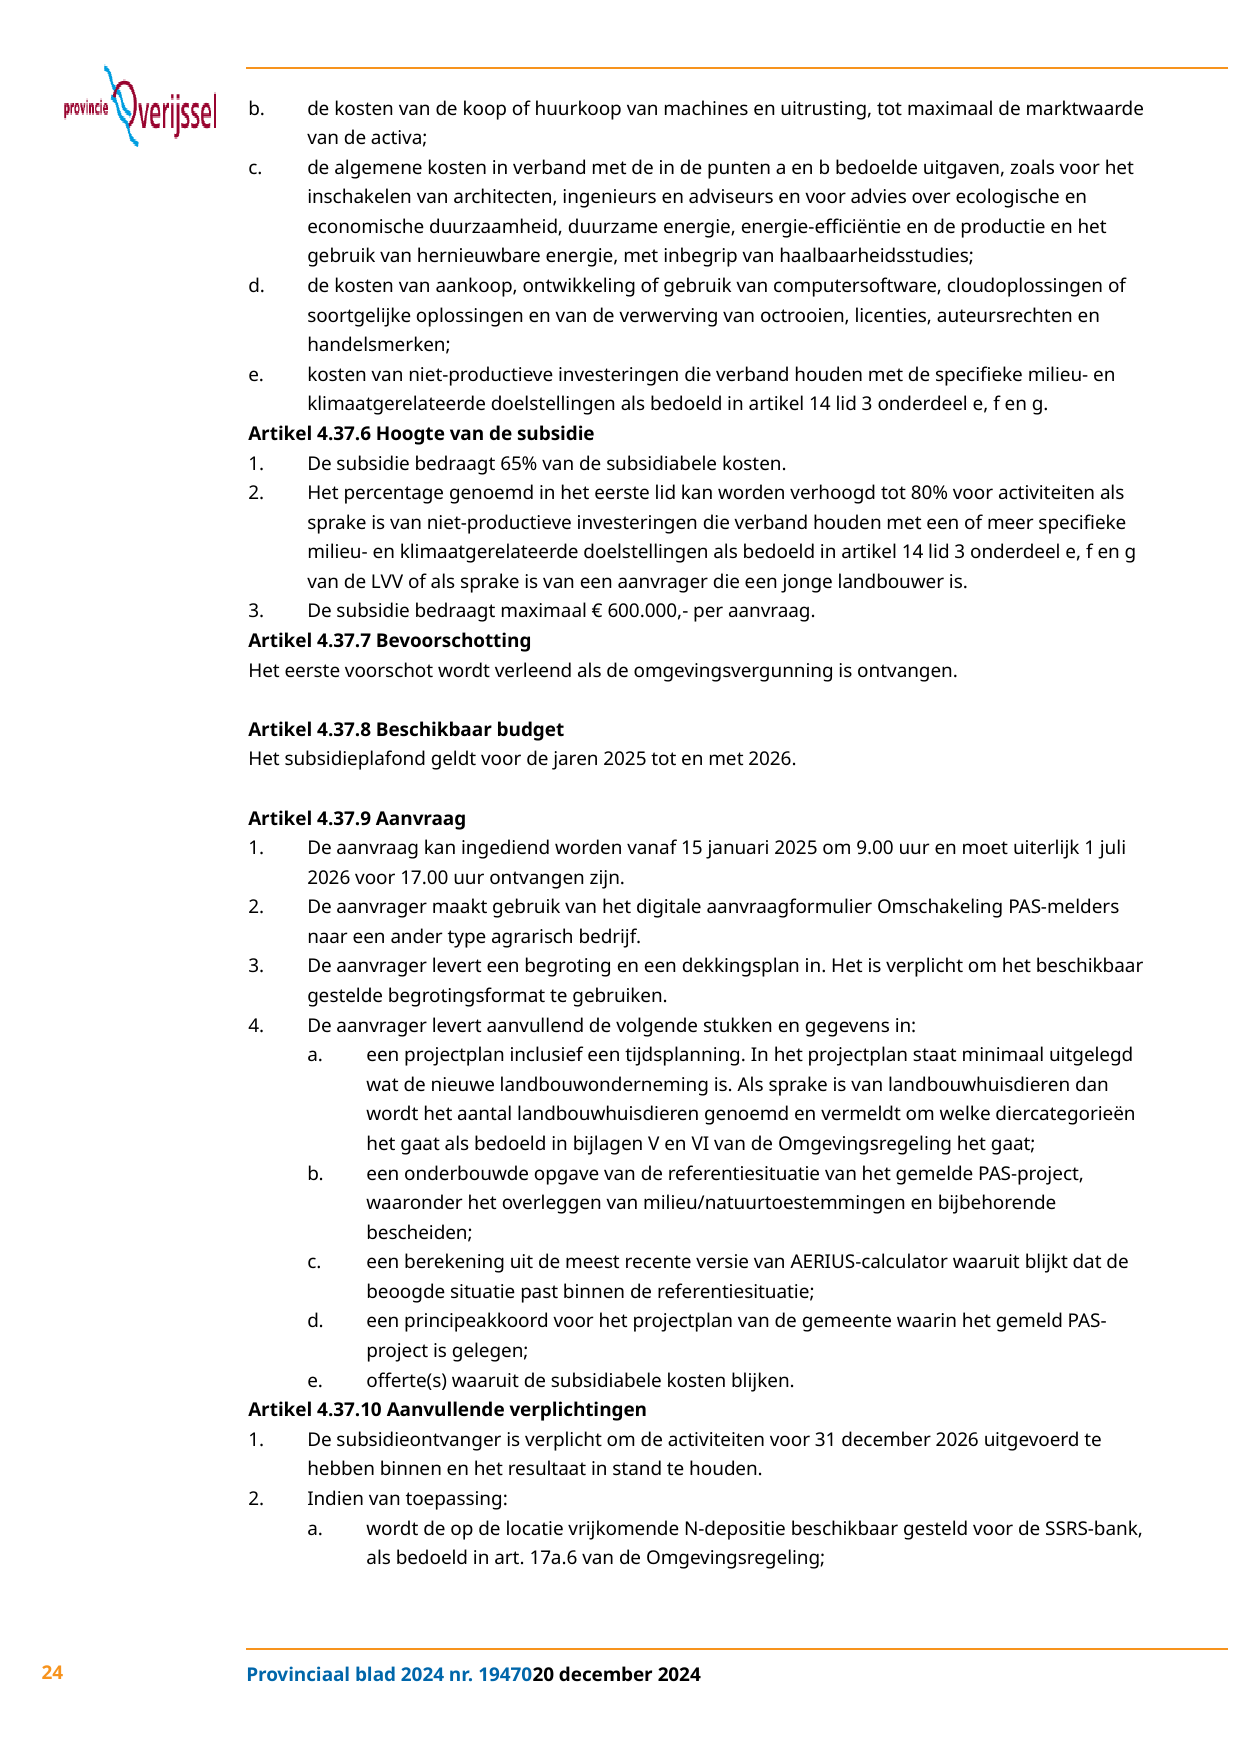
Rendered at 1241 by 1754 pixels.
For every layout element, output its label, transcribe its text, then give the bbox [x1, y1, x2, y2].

list De subsidie bedraagt maximaal € 600.000,- per aanvraag. [248, 598, 1152, 623]
list De subsidieontvanger is verplicht om de activiteiten voor 31 december 2026 uitgevoerd te hebben binnen en het resultaat in stand te houden. [248, 1426, 1152, 1481]
list de kosten van aankoop, ontwikkeling of gebruik van computersoftware, cloudoplossingen of soortgelijke oplossingen en van de verwerving van octrooien, licenties, auteursrechten en handelsmerken; [248, 272, 1152, 357]
text Artikel 4.37.9 Aanvraag [248, 805, 1152, 831]
list een principeakkoord voor het projectplan van de gemeente waarin het gemeld PAS-project is gelegen; [307, 1308, 1152, 1363]
text Artikel 4.37.8 Beschikbaar budget [248, 716, 1152, 742]
list De subsidie bedraagt 65% van de subsidiabele kosten. [248, 450, 1152, 476]
list De aanvrager levert aanvullend de volgende stukken en gegevens in: [248, 1012, 1152, 1038]
list wordt de op de locatie vrijkomende N-depositie beschikbaar gesteld voor de SSRS-bank, als bedoeld in art. 17a.6 van de Omgevingsregeling; [307, 1515, 1152, 1570]
list een berekening uit de meest recente versie van AERIUS-calculator waaruit blijkt dat de beoogde situatie past binnen de referentiesituatie; [307, 1248, 1152, 1304]
text Artikel 4.37.6 Hoogte van de subsidie [248, 420, 1152, 446]
list De aanvrager maakt gebruik van het digitale aanvraagformulier Omschakeling PAS-melders naar een ander type agrarisch bedrijf. [248, 893, 1152, 949]
text Het eerste voorschot wordt verleend als de omgevingsvergunning is ontvangen. [248, 657, 1152, 683]
list kosten van niet-productieve investeringen die verband houden met de specifieke milieu- en klimaatgerelateerde doelstellingen als bedoeld in artikel 14 lid 3 onderdeel e, f en g. [248, 361, 1152, 416]
list Het percentage genoemd in het eerste lid kan worden verhoogd tot 80% voor activiteiten als sprake is van niet-productieve investeringen die verband houden met een of meer specifieke milieu- en klimaatgerelateerde doelstellingen als bedoeld in artikel 14 lid 3 onderdeel e, f en g van de LVV of als sprake is van een aanvrager die een jonge landbouwer is. [248, 479, 1152, 594]
list offerte(s) waaruit de subsidiabele kosten blijken. [307, 1367, 1152, 1393]
list de algemene kosten in verband met de in de punten a en b bedoelde uitgaven, zoals voor het inschakelen van architecten, ingenieurs en adviseurs en voor advies over ecologische en economische duurzaamheid, duurzame energie, energie-efficiëntie en de productie en het gebruik van hernieuwbare energie, met inbegrip van haalbaarheidsstudies; [248, 154, 1152, 268]
text Artikel 4.37.7 Bevoorschotting [248, 627, 1152, 653]
list De aanvraag kan ingediend worden vanaf 15 januari 2025 om 9.00 uur en moet uiterlijk 1 juli 2026 voor 17.00 uur ontvangen zijn. [248, 834, 1152, 890]
list een onderbouwde opgave van de referentiesituatie van het gemelde PAS-project, waaronder het overleggen van milieu/natuurtoestemmingen en bijbehorende bescheiden; [307, 1160, 1152, 1245]
list De aanvrager levert een begroting en een dekkingsplan in. Het is verplicht om het beschikbaar gestelde begrotingsformat te gebruiken. [248, 953, 1152, 1008]
text Artikel 4.37.10 Aanvullende verplichtingen [248, 1396, 1152, 1422]
picture [41, 47, 231, 172]
list een projectplan inclusief een tijdsplanning. In het projectplan staat minimaal uitgelegd wat de nieuwe landbouwonderneming is. Als sprake is van landbouwhuisdieren dan wordt het aantal landbouwhuisdieren genoemd en vermeldt om welke diercategorieën het gaat als bedoeld in bijlagen V en VI van de Omgevingsregeling het gaat; [307, 1041, 1152, 1156]
list Indien van toepassing: [248, 1485, 1152, 1511]
list de kosten van de koop of huurkoop van machines en uitrusting, tot maximaal de marktwaarde van de activa; [248, 95, 1152, 150]
text Het subsidieplafond geldt voor de jaren 2025 tot en met 2026. [248, 746, 1152, 771]
